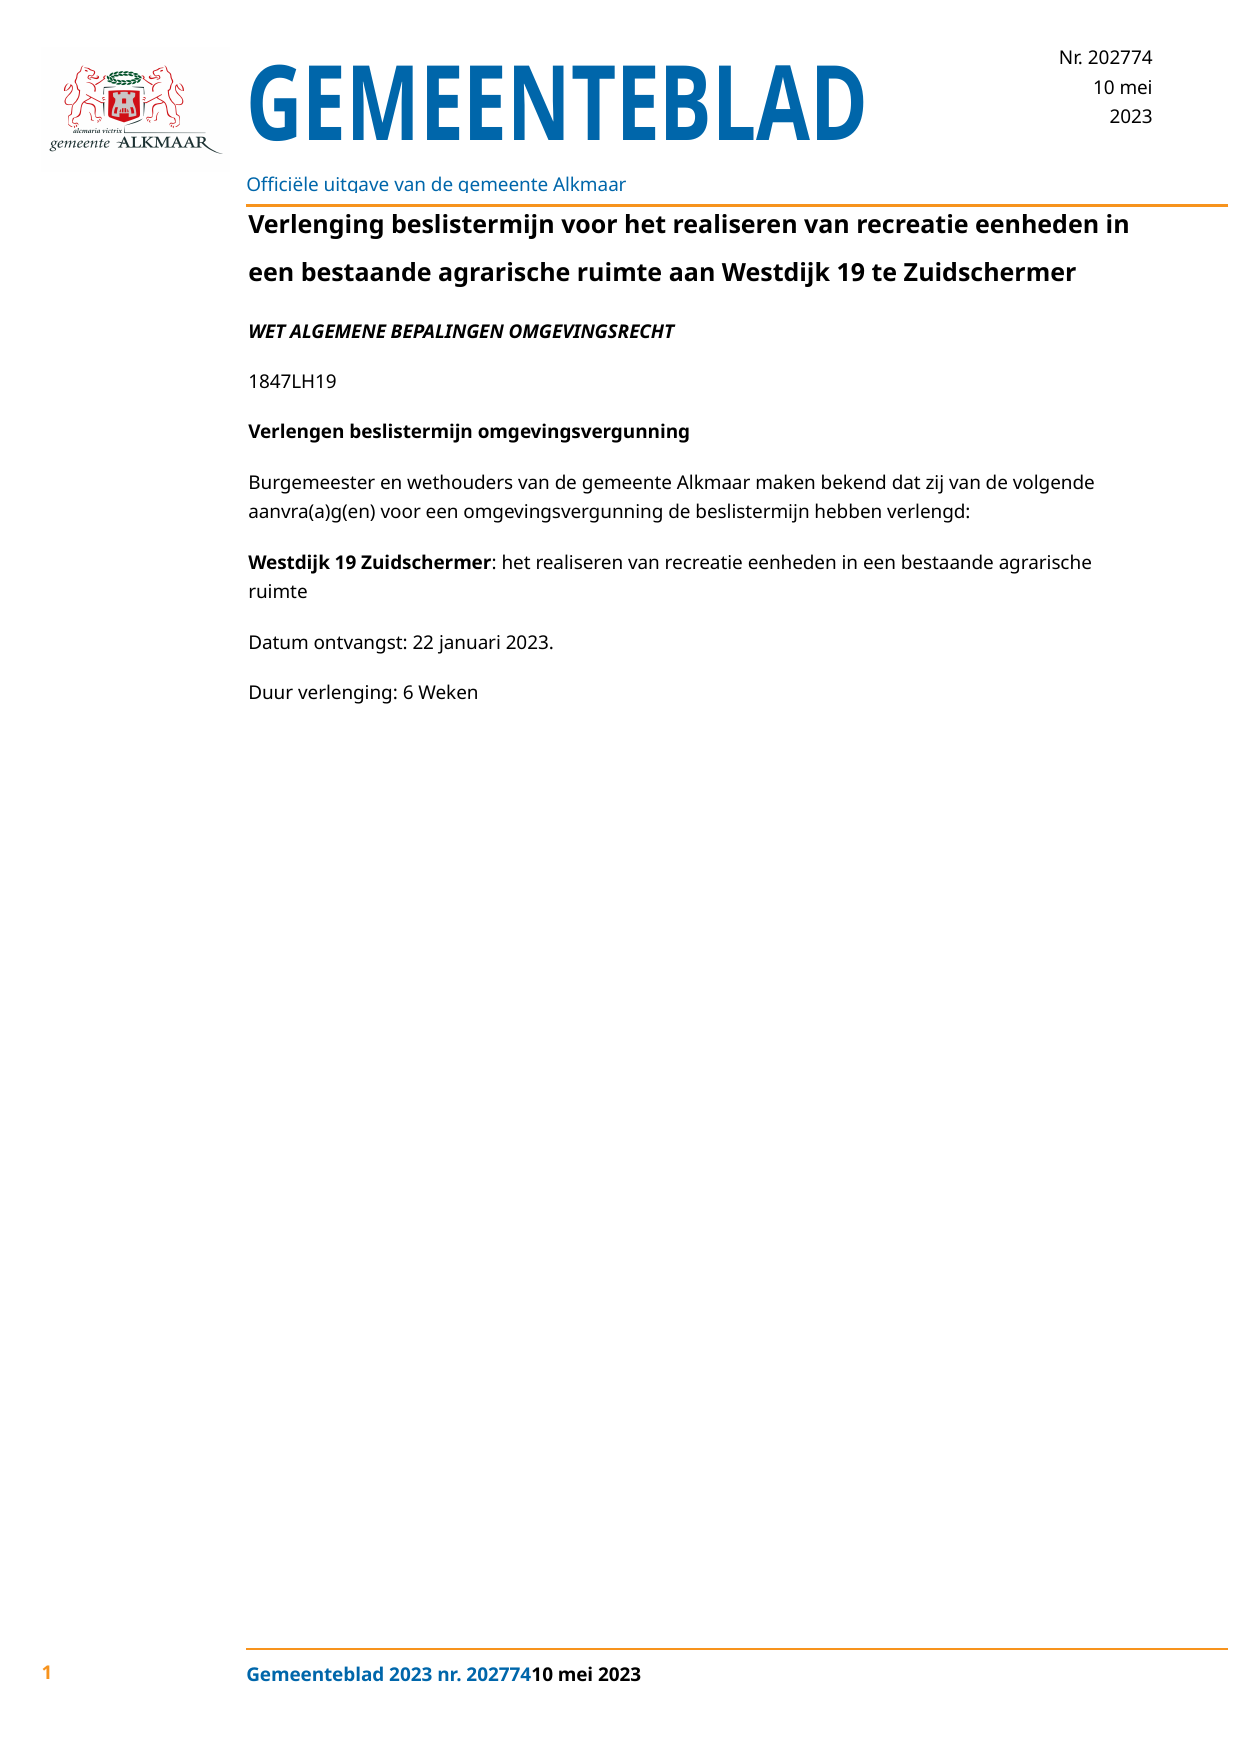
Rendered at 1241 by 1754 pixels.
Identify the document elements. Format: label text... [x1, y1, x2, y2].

text Verlengen beslistermijn omgevingsvergunning [248, 419, 1152, 444]
picture [41, 47, 231, 172]
text Datum ontvangst: 22 januari 2023. [248, 629, 1152, 655]
text Duur verlenging: 6 Weken [248, 679, 1152, 705]
text Burgemeester en wethouders van de gemeente Alkmaar maken bekend dat zij van de volgende aanvra(a)g(en) voor een omgevingsvergunning de beslistermijn hebben verlengd: [248, 469, 1152, 524]
text WET ALGEMENE BEPALINGEN OMGEVINGSRECHT [248, 318, 1152, 344]
text 1847LH19 [248, 368, 1152, 394]
text Verlenging beslistermijn voor het realiseren van recreatie eenheden in een bestaande agrarische ruimte aan Westdijk 19 te Zuidschermer [248, 207, 1152, 288]
text Westdijk 19 Zuidschermer: het realiseren van recreatie eenheden in een bestaande agrarische ruimte [248, 549, 1152, 604]
